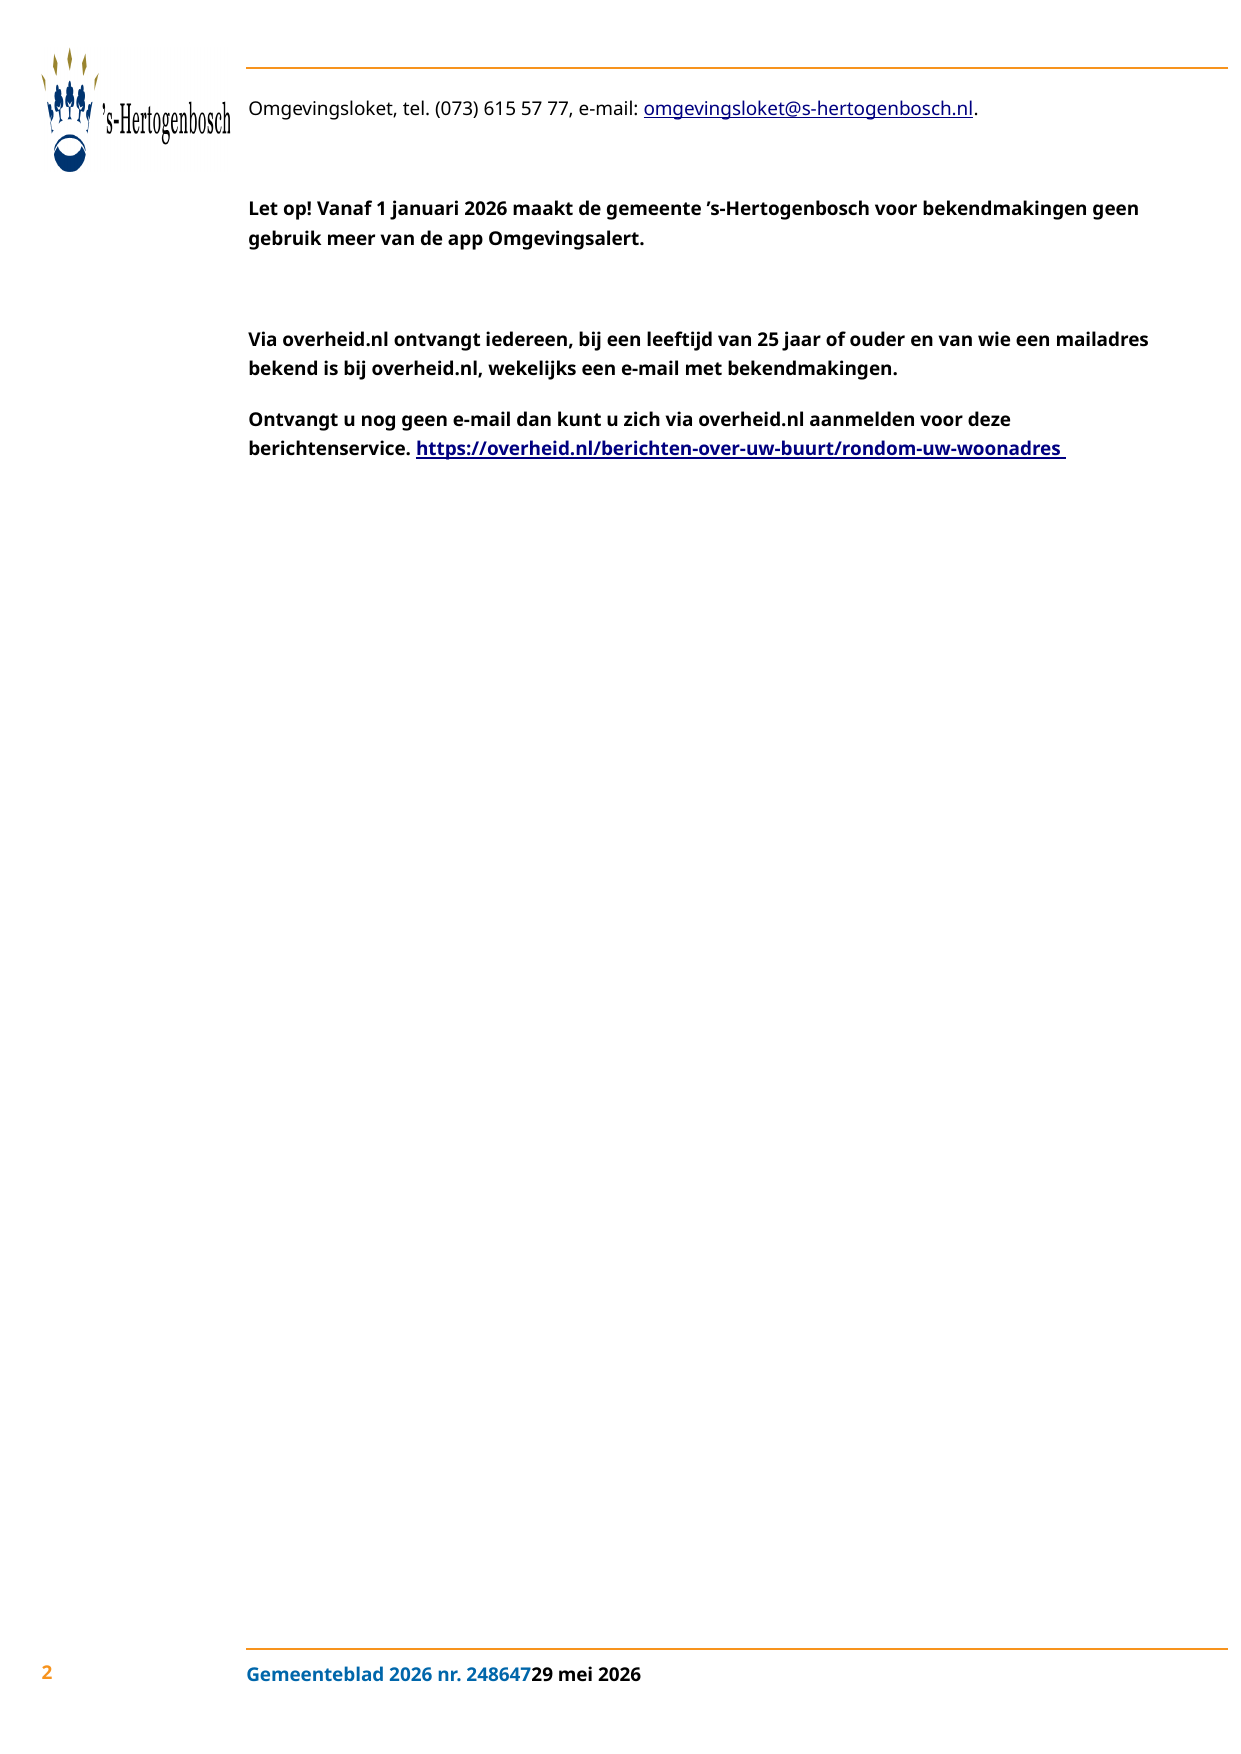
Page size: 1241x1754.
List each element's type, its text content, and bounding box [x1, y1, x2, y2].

text Ontvangt u nog geen e-mail dan kunt u zich via overheid.nl aanmelden voor deze berichtenservice. https://overheid.nl/berichten-over-uw-buurt/rondom-uw-woonadres [248, 406, 1152, 461]
text Let op! Vanaf 1 januari 2026 maakt de gemeente ’s-Hertogenbosch voor bekendmakingen geen gebruik meer van de app Omgevingsalert. [248, 196, 1152, 251]
picture [41, 47, 231, 172]
text Via overheid.nl ontvangt iedereen, bij een leeftijd van 25 jaar of ouder en van wie een mailadres bekend is bij overheid.nl, wekelijks een e-mail met bekendmakingen. [248, 326, 1152, 381]
text Omgevingsloket, tel. (073) 615 57 77, e-mail: omgevingsloket@s-hertogenbosch.nl. [248, 95, 1152, 121]
